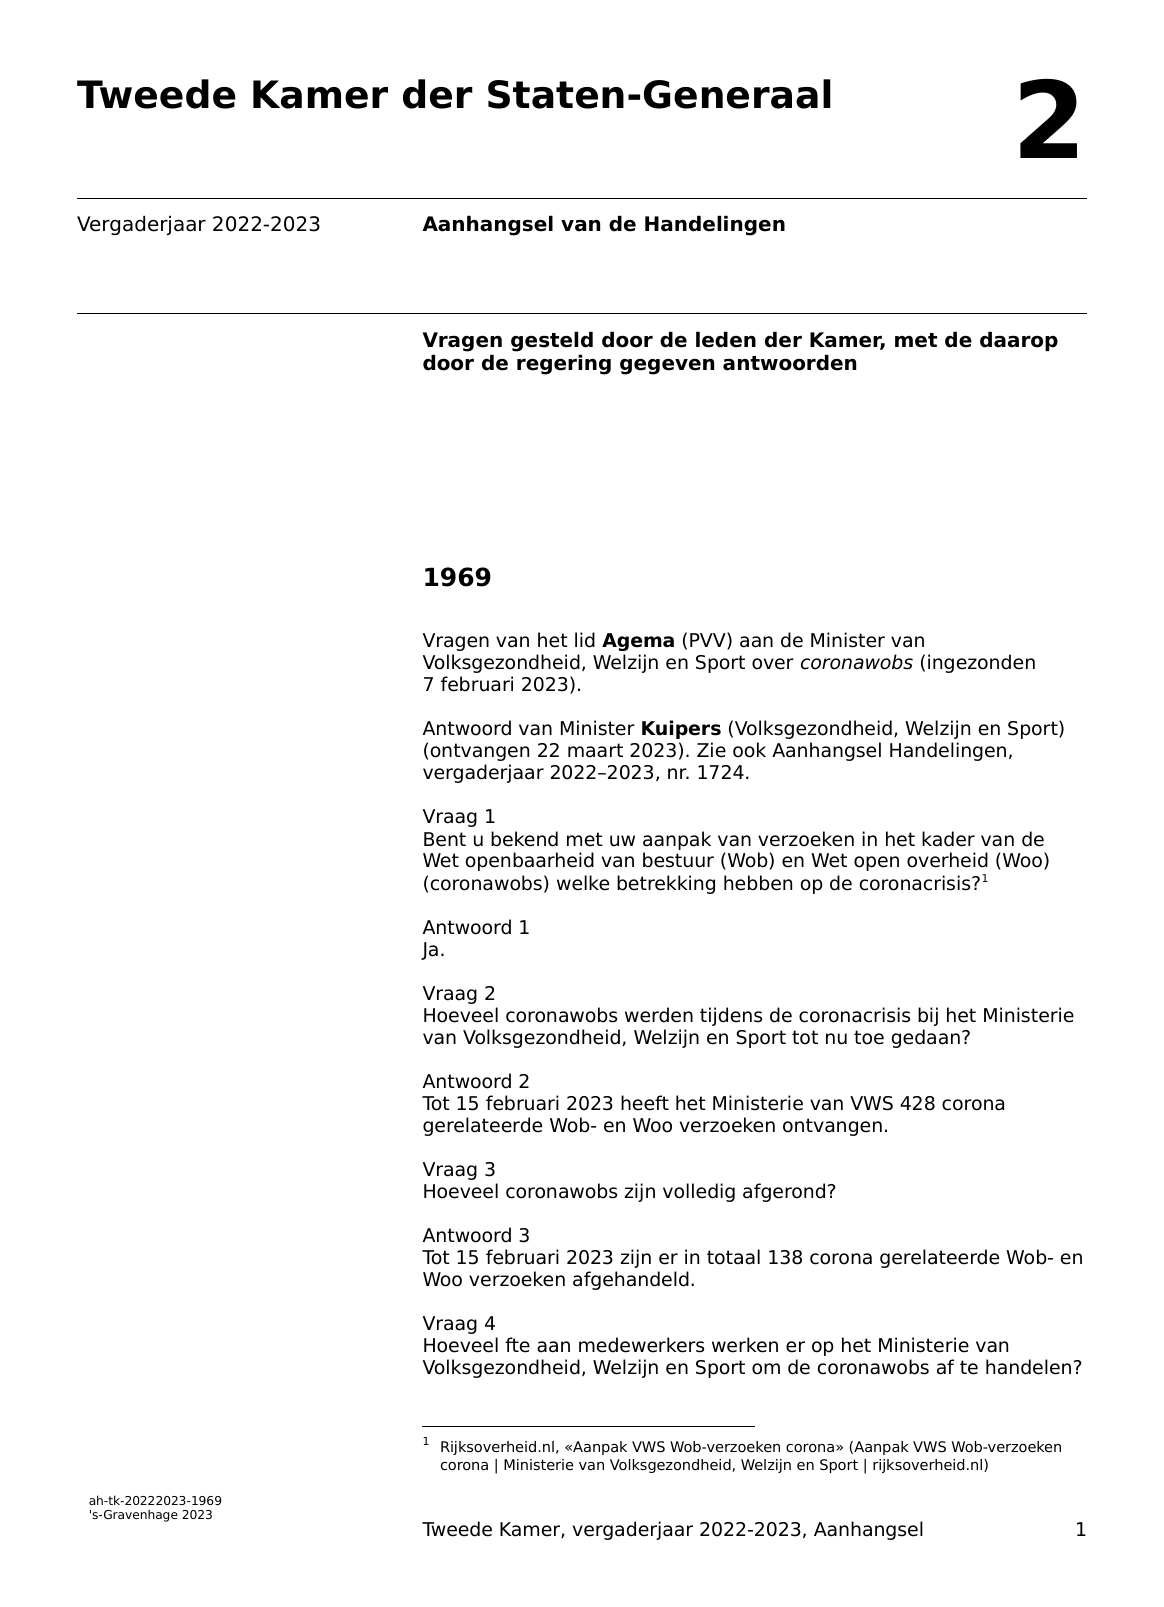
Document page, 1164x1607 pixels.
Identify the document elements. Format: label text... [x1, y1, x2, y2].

text Hoeveel fte aan medewerkers werken er op het Ministerie van Volksgezondheid, Welzijn en Sport om de coronawobs af te handelen? [422, 1335, 1087, 1379]
table_cell Vragen gesteld door de leden der Kamer, met de daarop door de regering gegeven antwoorden [422, 314, 1087, 375]
text Antwoord 1 [422, 917, 1087, 938]
text Hoeveel coronawobs zijn volledig afgerond? [422, 1181, 1087, 1203]
text Hoeveel coronawobs werden tijdens de coronacrisis bij het Ministerie van Volksgezondheid, Welzijn en Sport tot nu toe gedaan? [422, 1005, 1087, 1049]
text Vraag 3 [422, 1159, 1087, 1181]
table_cell Aanhangsel van de Handelingen [422, 199, 1087, 313]
text Bent u bekend met uw aanpak van verzoeken in het kader van de Wet openbaarheid van bestuur (Wob) en Wet open overheid (Woo) (coronawobs) welke betrekking hebben op de coronacrisis? [422, 828, 1087, 894]
text Rijksoverheid.nl, «Aanpak VWS Wob-verzoeken corona» (Aanpak VWS Wob-verzoeken corona | Ministerie van Volksgezondheid, Welzijn en Sport | rijksoverheid.nl) [422, 1435, 1087, 1474]
text Antwoord 3 [422, 1225, 1087, 1247]
text Vraag 1 [422, 806, 1087, 828]
text Tot 15 februari 2023 zijn er in totaal 138 corona gerelateerde Wob- en Woo verzoeken afgehandeld. [422, 1247, 1087, 1291]
text Antwoord 2 [422, 1071, 1087, 1093]
text Antwoord van Minister Kuipers (Volksgezondheid, Welzijn en Sport) (ontvangen 22 maart 2023). Zie ook Aanhangsel Handelingen, vergaderjaar 2022–2023, nr. 1724. [422, 718, 1087, 784]
table_cell Vergaderjaar 2022-2023 [77, 199, 422, 313]
text 's-Gravenhage 2023 [88, 1508, 323, 1522]
text Vraag 4 [422, 1313, 1087, 1335]
text 1969 [422, 563, 1087, 592]
table_cell [77, 314, 422, 375]
table_header 2 [886, 59, 1087, 198]
text Vraag 2 [422, 983, 1087, 1005]
text Vragen van het lid Agema (PVV) aan de Minister van Volksgezondheid, Welzijn en Sport over coronawobs (ingezonden 7 februari 2023). [422, 630, 1087, 696]
text ah-tk-20222023-1969 [88, 1494, 323, 1508]
table_header Tweede Kamer der Staten-Generaal [77, 59, 886, 198]
text Ja. [422, 938, 1087, 961]
text Tot 15 februari 2023 heeft het Ministerie van VWS 428 corona gerelateerde Wob- en Woo verzoeken ontvangen. [422, 1093, 1087, 1137]
